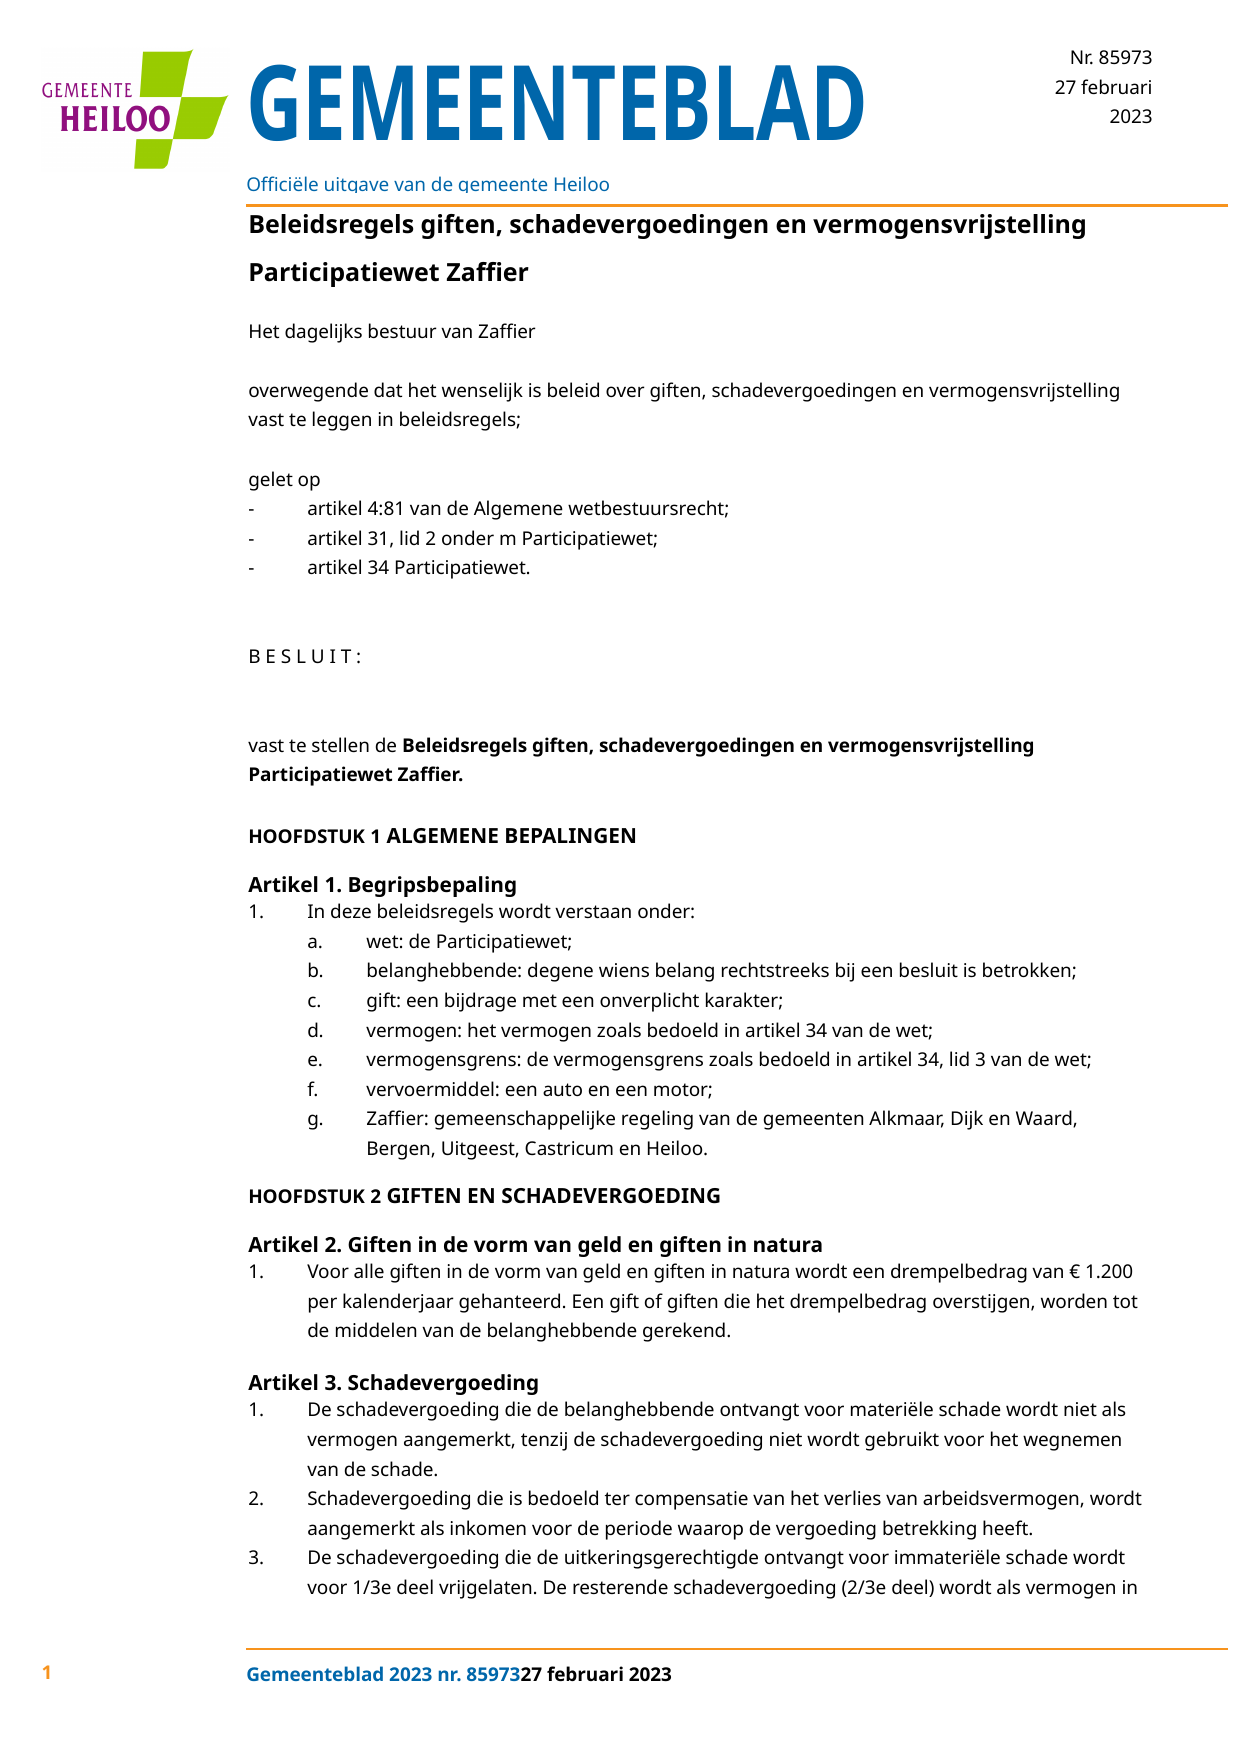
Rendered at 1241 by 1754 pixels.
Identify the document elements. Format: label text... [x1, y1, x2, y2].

text HOOFDSTUK 1 ALGEMENE BEPALINGEN [248, 821, 1152, 849]
text Het dagelijks bestuur van Zaffier [248, 318, 1152, 344]
list De schadevergoeding die de belanghebbende ontvangt voor materiële schade wordt niet als vermogen aangemerkt, tenzij de schadevergoeding niet wordt gebruikt voor het wegnemen van de schade. [248, 1397, 1152, 1481]
list vermogen: het vermogen zoals bedoeld in artikel 34 van de wet; [307, 1017, 1152, 1043]
list artikel 31, lid 2 onder m Participatiewet; [248, 525, 1152, 551]
text gelet op [248, 466, 1152, 492]
picture [41, 47, 231, 172]
text B E S L U I T : [248, 643, 1152, 669]
list De schadevergoeding die de uitkeringsgerechtigde ontvangt voor immateriële schade wordt voor 1/3e deel vrijgelaten. De resterende schadevergoeding (2/3e deel) wordt als vermogen in [248, 1544, 1152, 1600]
list Voor alle giften in de vorm van geld en giften in natura wordt een drempelbedrag van € 1.200 per kalenderjaar gehanteerd. Een gift of giften die het drempelbedrag overstijgen, worden tot de middelen van de belanghebbende gerekend. [248, 1258, 1152, 1343]
text Artikel 2. Giften in de vorm van geld en giften in natura [248, 1230, 1152, 1258]
text Artikel 3. Schadevergoeding [248, 1368, 1152, 1397]
text overwegende dat het wenselijk is beleid over giften, schadevergoedingen en vermogensvrijstelling vast te leggen in beleidsregels; [248, 377, 1152, 432]
list gift: een bijdrage met een onverplicht karakter; [307, 987, 1152, 1013]
list vermogensgrens: de vermogensgrens zoals bedoeld in artikel 34, lid 3 van de wet; [307, 1046, 1152, 1072]
text vast te stellen de Beleidsregels giften, schadevergoedingen en vermogensvrijstelling Participatiewet Zaffier. [248, 732, 1152, 787]
list Zaffier: gemeenschappelijke regeling van de gemeenten Alkmaar, Dijk en Waard, Bergen, Uitgeest, Castricum en Heiloo. [307, 1106, 1152, 1161]
list vervoermiddel: een auto en een motor; [307, 1076, 1152, 1102]
text Beleidsregels giften, schadevergoedingen en vermogensvrijstelling Participatiewet Zaffier [248, 207, 1152, 288]
text Artikel 1. Begripsbepaling [248, 870, 1152, 898]
text HOOFDSTUK 2 GIFTEN EN SCHADEVERGOEDING [248, 1181, 1152, 1209]
list artikel 34 Participatiewet. [248, 554, 1152, 580]
list artikel 4:81 van de Algemene wetbestuursrecht; [248, 495, 1152, 521]
list In deze beleidsregels wordt verstaan onder: [248, 898, 1152, 924]
list belanghebbende: degene wiens belang rechtstreeks bij een besluit is betrokken; [307, 958, 1152, 983]
list Schadevergoeding die is bedoeld ter compensatie van het verlies van arbeidsvermogen, wordt aangemerkt als inkomen voor de periode waarop de vergoeding betrekking heeft. [248, 1485, 1152, 1541]
list wet: de Participatiewet; [307, 928, 1152, 954]
